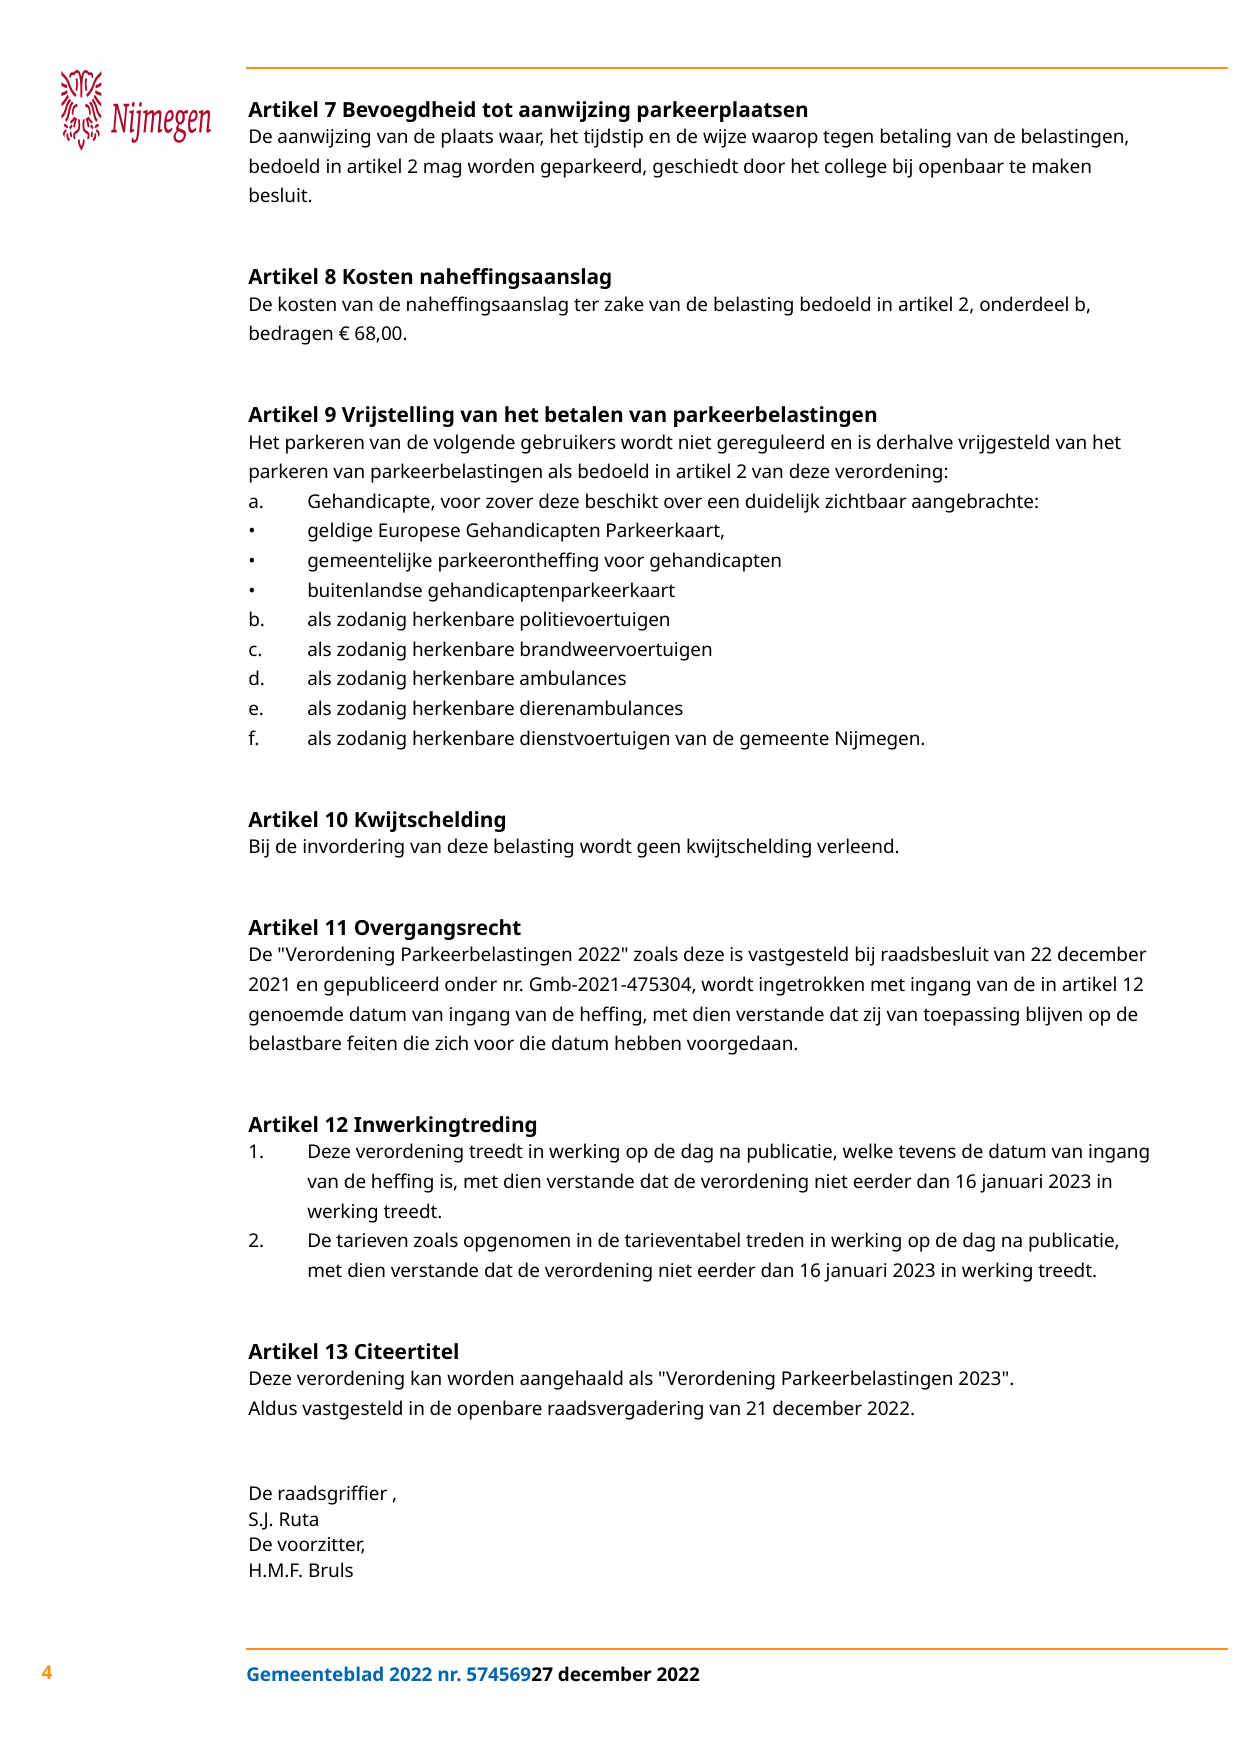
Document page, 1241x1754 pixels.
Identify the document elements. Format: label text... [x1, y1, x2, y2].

list gemeentelijke parkeerontheffing voor gehandicapten [248, 547, 1152, 573]
picture [41, 47, 231, 172]
text Het parkeren van de volgende gebruikers wordt niet gereguleerd en is derhalve vrijgesteld van het parkeren van parkeerbelastingen als bedoeld in artikel 2 van deze verordening: [248, 429, 1152, 484]
text Artikel 10 Kwijtschelding [248, 805, 1152, 833]
list De tarieven zoals opgenomen in de tarieventabel treden in werking op de dag na publicatie, met dien verstande dat de verordening niet eerder dan 16 januari 2023 in werking treedt. [248, 1227, 1152, 1283]
text De "Verordening Parkeerbelastingen 2022" zoals deze is vastgesteld bij raadsbesluit van 22 december 2021 en gepubliceerd onder nr. Gmb-2021-475304, wordt ingetrokken met ingang van de in artikel 12 genoemde datum van ingang van de heffing, met dien verstande dat zij van toepassing blijven op de belastbare feiten die zich voor die datum hebben voorgedaan. [248, 942, 1152, 1056]
list als zodanig herkenbare brandweervoertuigen [248, 636, 1152, 662]
list als zodanig herkenbare dierenambulances [248, 695, 1152, 721]
text De aanwijzing van de plaats waar, het tijdstip en de wijze waarop tegen betaling van de belastingen, bedoeld in artikel 2 mag worden geparkeerd, geschiedt door het college bij openbaar te maken besluit. [248, 123, 1152, 208]
text Artikel 8 Kosten naheffingsaanslag [248, 262, 1152, 291]
text Bij de invordering van deze belasting wordt geen kwijtschelding verleend. [248, 833, 1152, 859]
list Deze verordening treedt in werking op de dag na publicatie, welke tevens de datum van ingang van de heffing is, met dien verstande dat de verordening niet eerder dan 16 januari 2023 in werking treedt. [248, 1139, 1152, 1224]
text Artikel 12 Inwerkingtreding [248, 1110, 1152, 1139]
text De kosten van de naheffingsaanslag ter zake van de belasting bedoeld in artikel 2, onderdeel b, bedragen € 68,00. [248, 291, 1152, 346]
list buitenlandse gehandicaptenparkeerkaart [248, 577, 1152, 602]
text Artikel 11 Overgangsrecht [248, 913, 1152, 942]
list als zodanig herkenbare dienstvoertuigen van de gemeente Nijmegen. [248, 725, 1152, 750]
text S.J. Ruta [248, 1506, 1152, 1531]
text Artikel 13 Citeertitel [248, 1337, 1152, 1366]
text De voorzitter, [248, 1531, 1152, 1557]
list als zodanig herkenbare ambulances [248, 666, 1152, 691]
text H.M.F. Bruls [248, 1557, 1152, 1583]
list geldige Europese Gehandicapten Parkeerkaart, [248, 518, 1152, 543]
text Aldus vastgesteld in de openbare raadsvergadering van 21 december 2022. [248, 1395, 1152, 1421]
text Artikel 7 Bevoegdheid tot aanwijzing parkeerplaatsen [248, 95, 1152, 123]
list als zodanig herkenbare politievoertuigen [248, 606, 1152, 632]
text Artikel 9 Vrijstelling van het betalen van parkeerbelastingen [248, 400, 1152, 429]
text De raadsgriffier , [248, 1480, 1152, 1506]
list Gehandicapte, voor zover deze beschikt over een duidelijk zichtbaar aangebrachte: [248, 488, 1152, 514]
text Deze verordening kan worden aangehaald als "Verordening Parkeerbelastingen 2023". [248, 1366, 1152, 1391]
